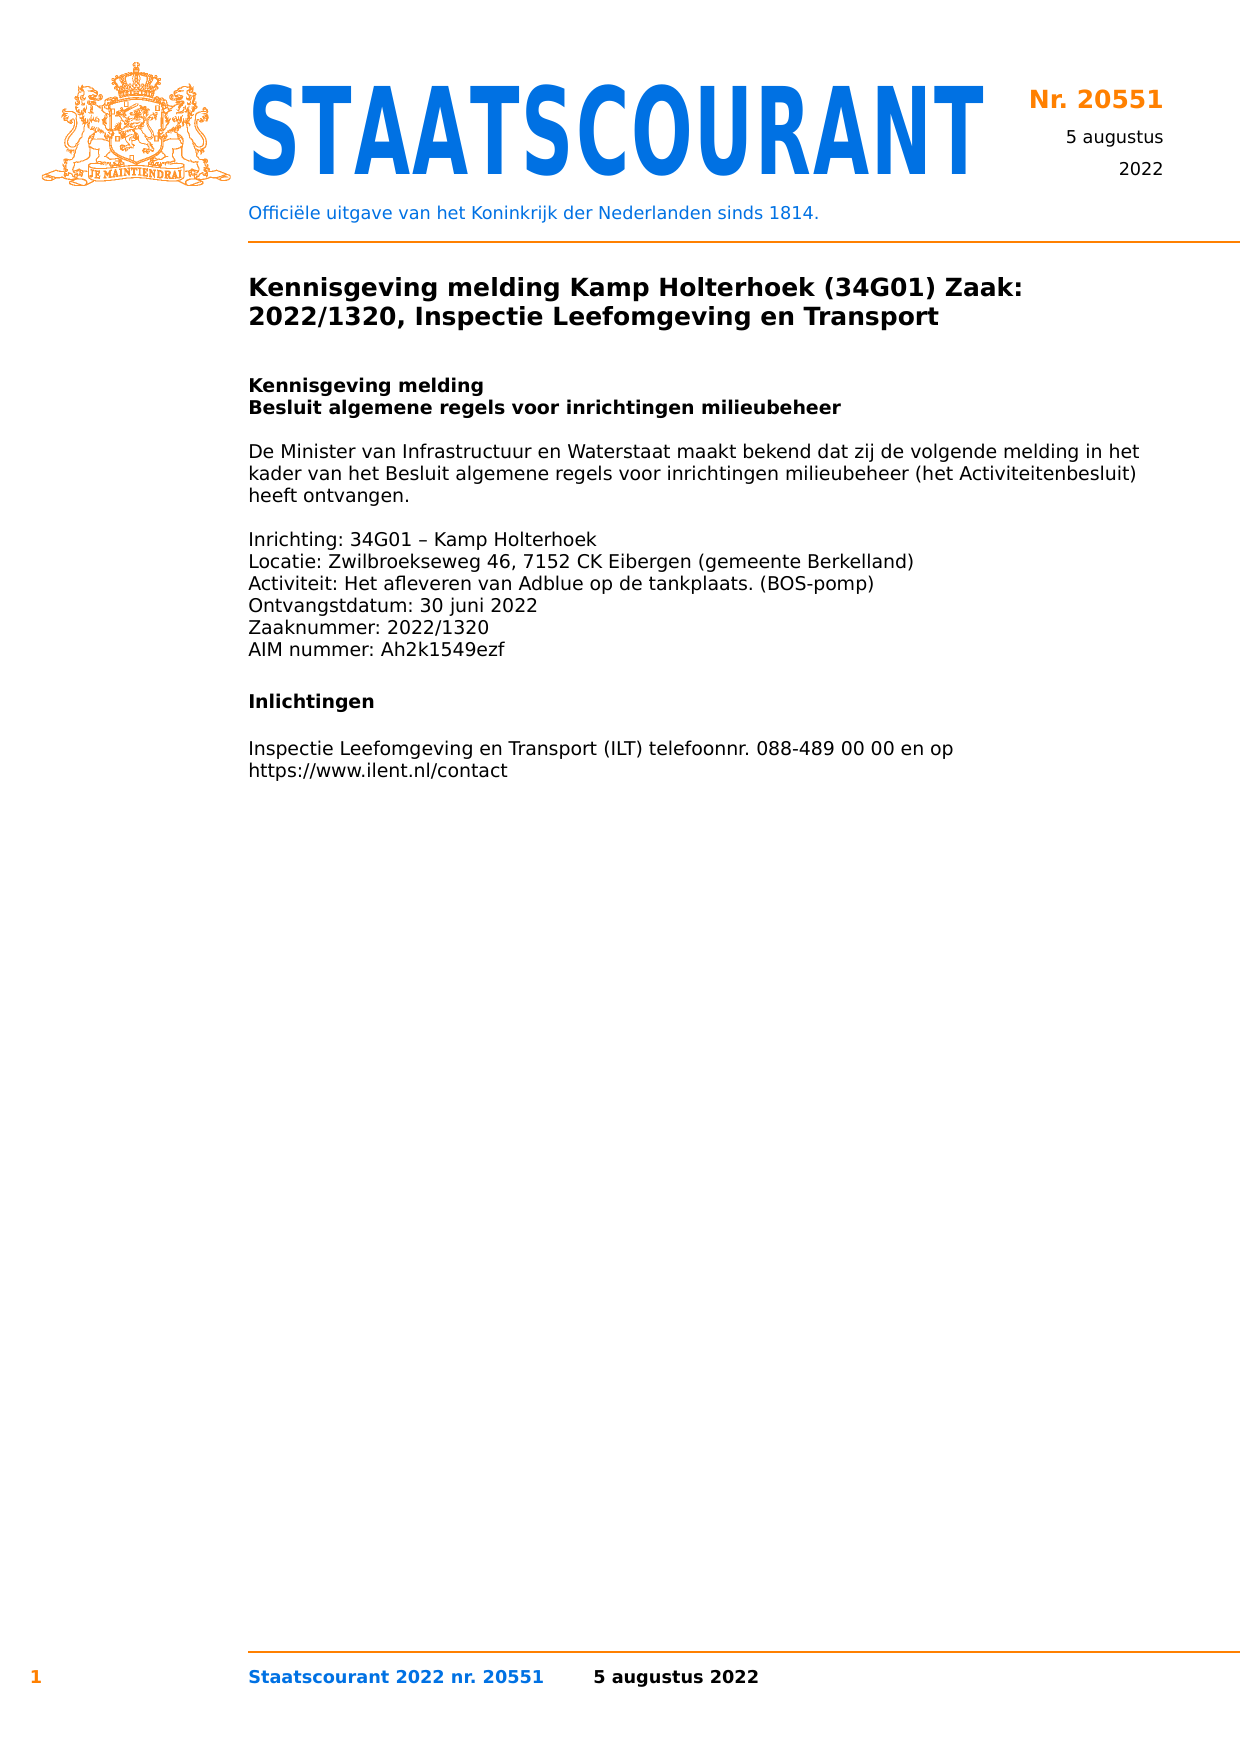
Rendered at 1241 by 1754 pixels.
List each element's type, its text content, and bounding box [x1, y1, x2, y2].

text Kennisgeving melding [248, 375, 1163, 397]
subtitle Inlichtingen [248, 691, 1163, 713]
text Inrichting: 34G01 – Kamp Holterhoek [248, 529, 1163, 551]
subtitle Kennisgeving melding Kamp Holterhoek (34G01) Zaak: 2022/1320, Inspectie Leefomgeving en Transport [248, 273, 1163, 331]
table_cell 2022 [998, 153, 1240, 203]
text De Minister van Infrastructuur en Waterstaat maakt bekend dat zij de volgende melding in het kader van het Besluit algemene regels voor inrichtingen milieubeheer (het Activiteitenbesluit) heeft ontvangen. [248, 441, 1163, 507]
table_header Nr. 20551 [998, 62, 1240, 121]
table_cell 5 augustus [998, 121, 1240, 153]
table_cell Officiële uitgave van het Koninkrijk der Nederlanden sinds 1814. [248, 203, 1240, 241]
text Inspectie Leefomgeving en Transport (ILT) telefoonnr. 088-489 00 00 en op https://www.ilent.nl/contact [248, 738, 1163, 782]
text Zaaknummer: 2022/1320 [248, 617, 1163, 639]
table_header STAATSCOURANT [248, 62, 998, 203]
text AIM nummer: Ah2k1549ezf [248, 639, 1163, 661]
picture [41, 62, 231, 186]
text Locatie: Zwilbroekseweg 46, 7152 CK Eibergen (gemeente Berkelland) [248, 551, 1163, 573]
text Activiteit: Het afleveren van Adblue op de tankplaats. (BOS-pomp) [248, 573, 1163, 595]
table_header [25, 62, 248, 241]
text Ontvangstdatum: 30 juni 2022 [248, 595, 1163, 617]
text Besluit algemene regels voor inrichtingen milieubeheer [248, 397, 1163, 419]
